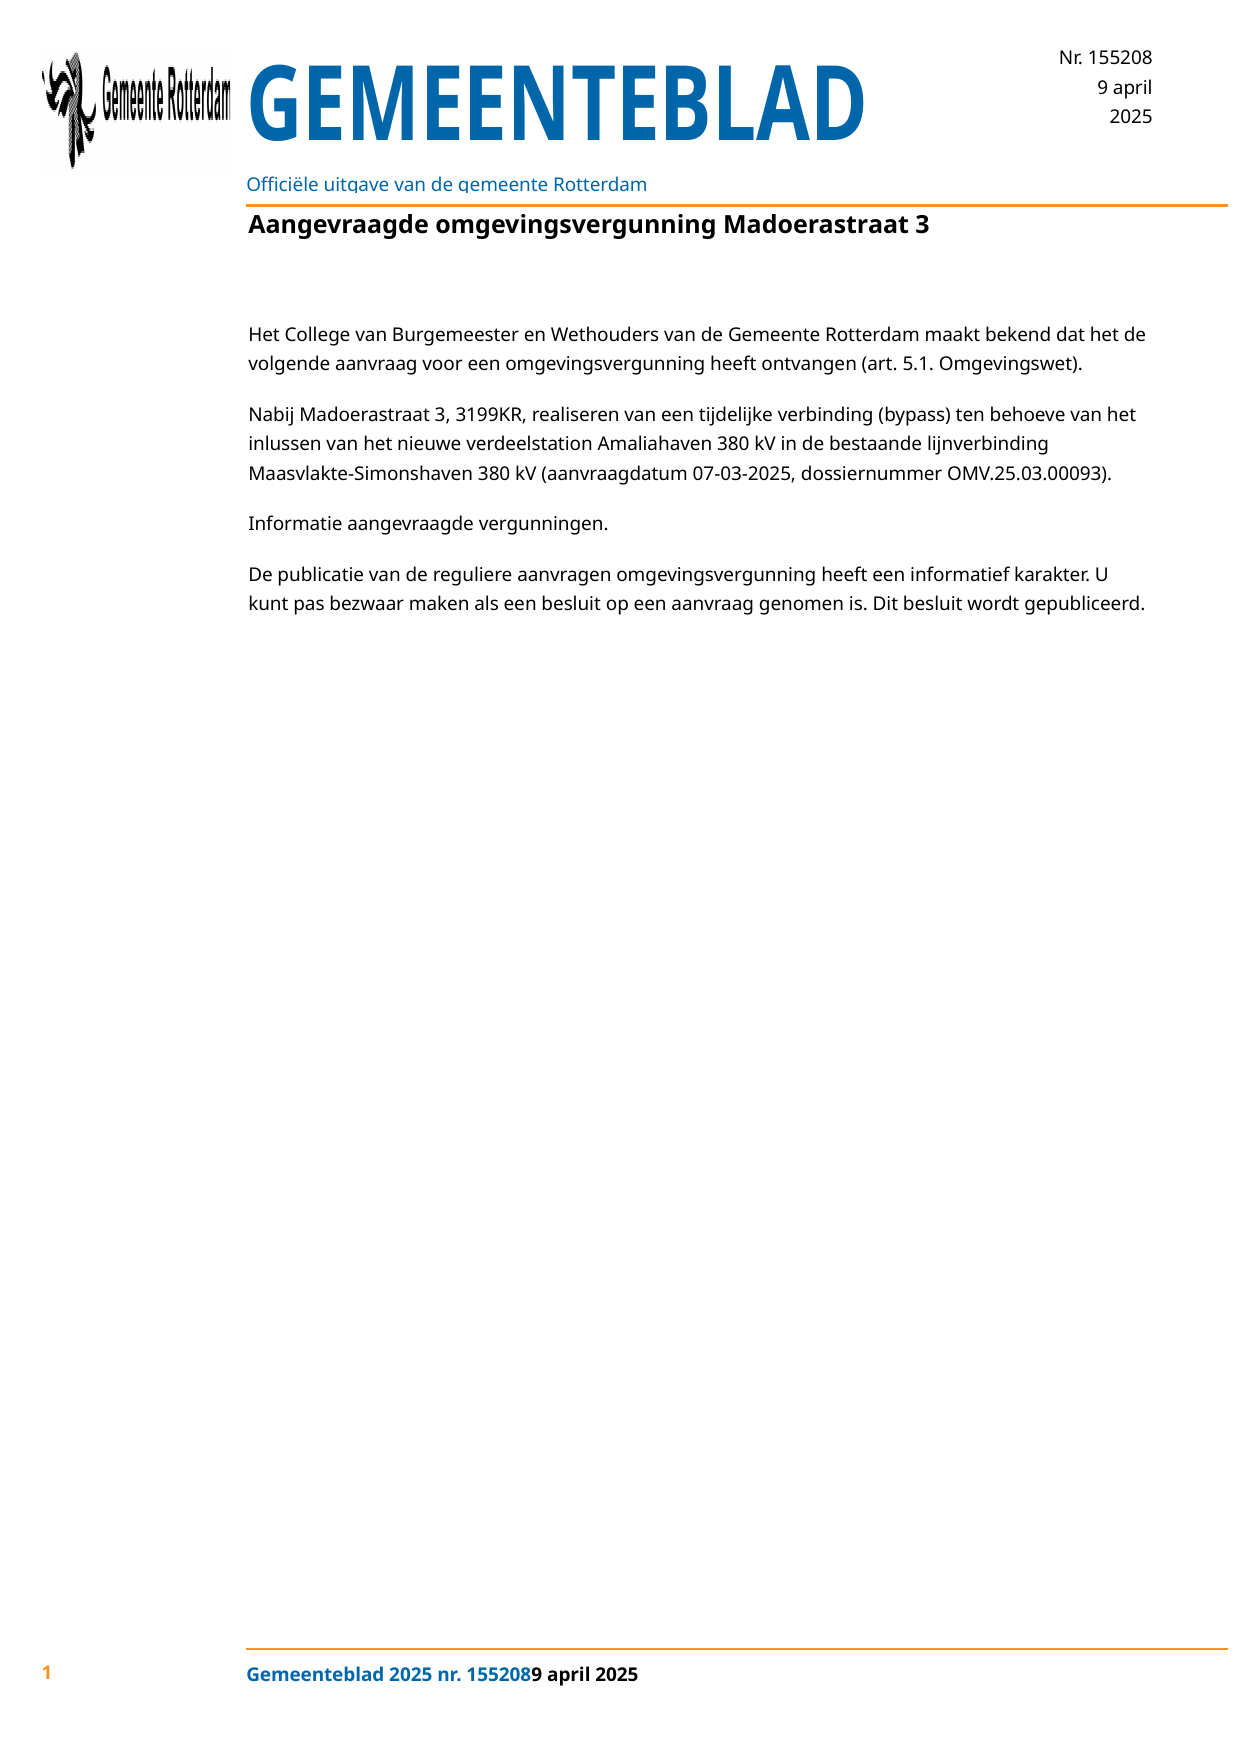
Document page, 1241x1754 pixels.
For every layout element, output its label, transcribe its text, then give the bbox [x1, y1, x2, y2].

text De publicatie van de reguliere aanvragen omgevingsvergunning heeft een informatief karakter. U kunt pas bezwaar maken als een besluit op een aanvraag genomen is. Dit besluit wordt gepubliceerd. [248, 561, 1152, 616]
picture [41, 47, 231, 172]
text Aangevraagde omgevingsvergunning Madoerastraat 3 [248, 207, 1152, 241]
text Informatie aangevraagde vergunningen. [248, 510, 1152, 536]
text Nabij Madoerastraat 3, 3199KR, realiseren van een tijdelijke verbinding (bypass) ten behoeve van het inlussen van het nieuwe verdeelstation Amaliahaven 380 kV in de bestaande lijnverbinding Maasvlakte-Simonshaven 380 kV (aanvraagdatum 07-03-2025, dossiernummer OMV.25.03.00093). [248, 401, 1152, 486]
text Het College van Burgemeester en Wethouders van de Gemeente Rotterdam maakt bekend dat het de volgende aanvraag voor een omgevingsvergunning heeft ontvangen (art. 5.1. Omgevingswet). [248, 321, 1152, 376]
